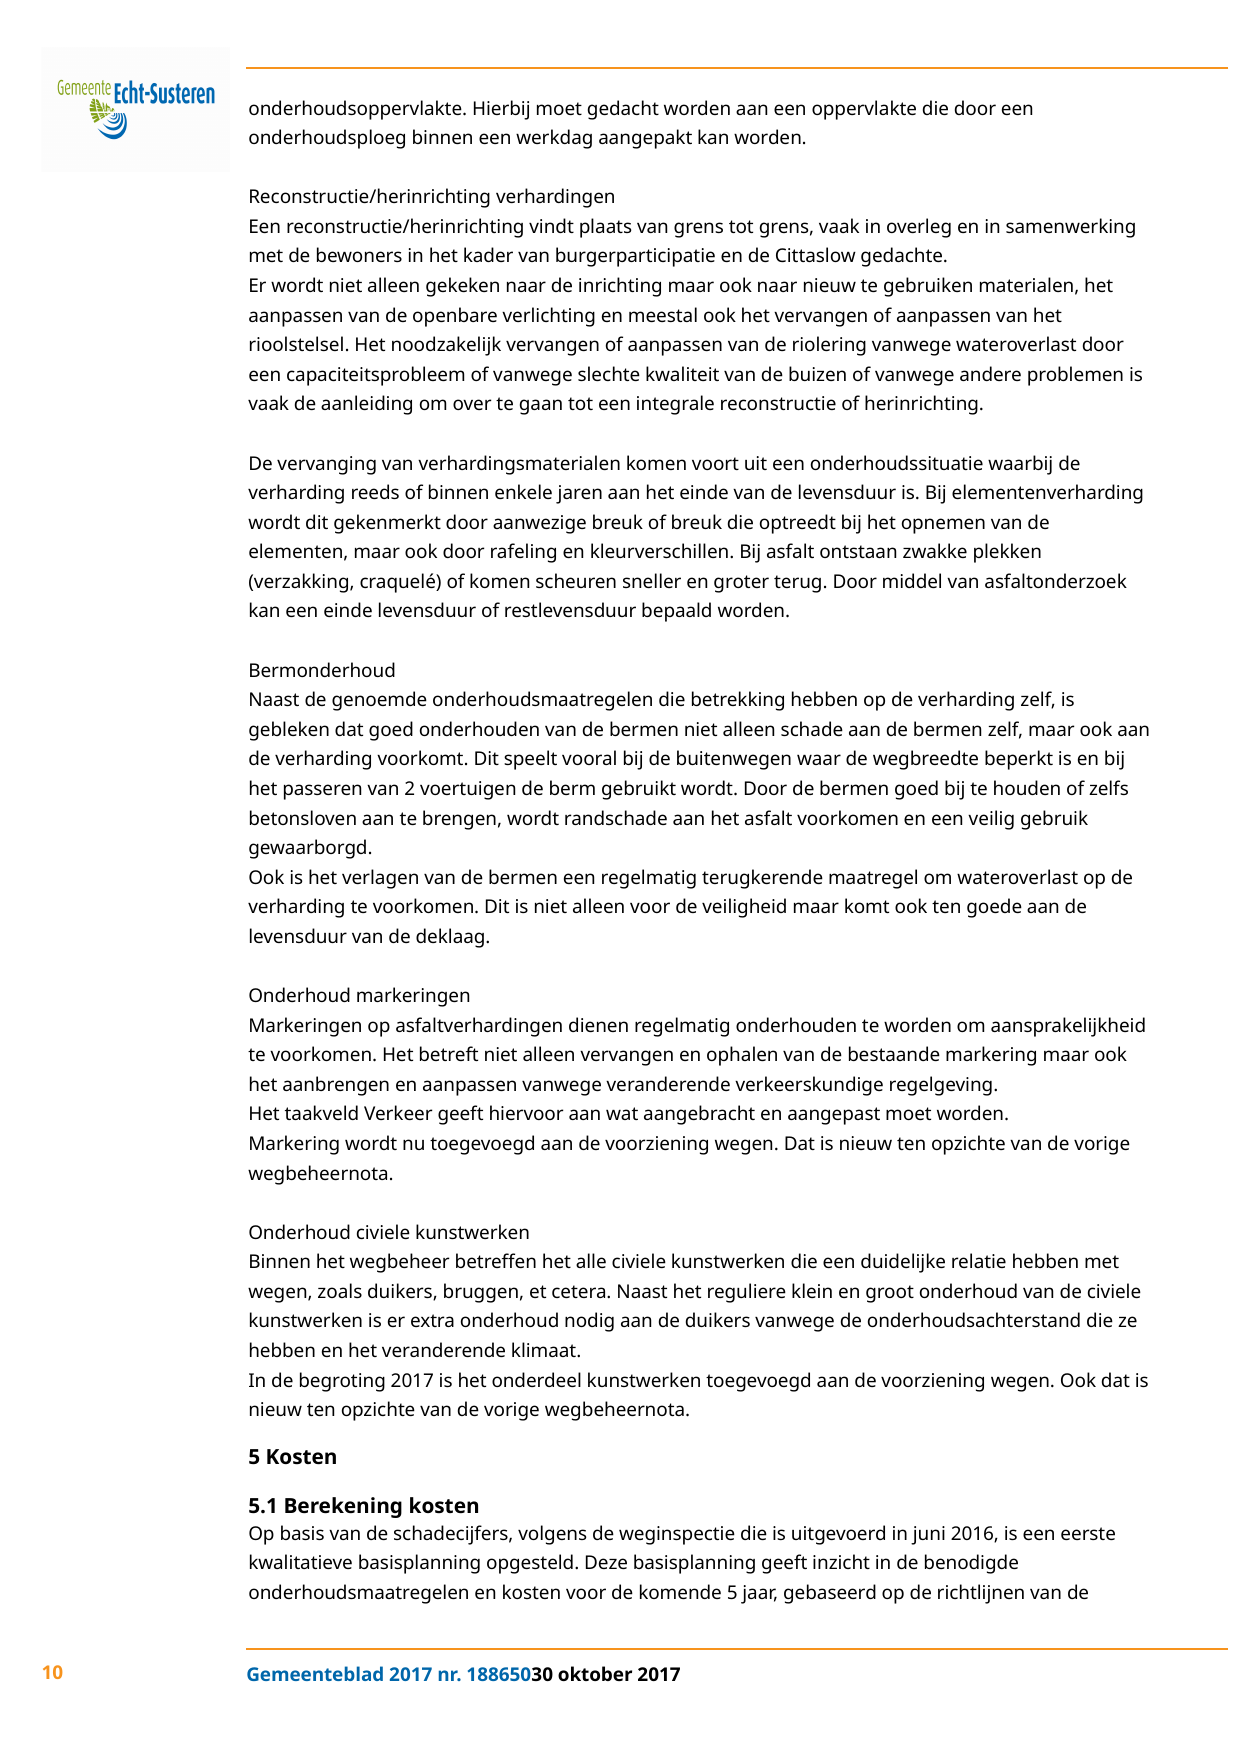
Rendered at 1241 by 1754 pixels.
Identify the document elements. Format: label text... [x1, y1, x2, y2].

text Reconstructie/herinrichting verhardingen [248, 183, 1152, 209]
text Markeringen op asfaltverhardingen dienen regelmatig onderhouden te worden om aansprakelijkheid te voorkomen. Het betreft niet alleen vervangen en ophalen van de bestaande markering maar ook het aanbrengen en aanpassen vanwege veranderende verkeerskundige regelgeving. [248, 1012, 1152, 1097]
text 5.1 Berekening kosten [248, 1491, 1152, 1520]
text 5 Kosten [248, 1442, 1152, 1471]
text Naast de genoemde onderhoudsmaatregelen die betrekking hebben op de verharding zelf, is gebleken dat goed onderhouden van de bermen niet alleen schade aan de bermen zelf, maar ook aan de verharding voorkomt. Dit speelt vooral bij de buitenwegen waar de wegbreedte beperkt is en bij het passeren van 2 voertuigen de berm gebruikt wordt. Door de bermen goed bij te houden of zelfs betonsloven aan te brengen, wordt randschade aan het asfalt voorkomen en een veilig gebruik gewaarborgd. [248, 686, 1152, 860]
text Op basis van de schadecijfers, volgens de weginspectie die is uitgevoerd in juni 2016, is een eerste kwalitatieve basisplanning opgesteld. Deze basisplanning geeft inzicht in de benodigde onderhoudsmaatregelen en kosten voor de komende 5 jaar, gebaseerd op de richtlijnen van de [248, 1520, 1152, 1605]
text Er wordt niet alleen gekeken naar de inrichting maar ook naar nieuw te gebruiken materialen, het aanpassen van de openbare verlichting en meestal ook het vervangen of aanpassen van het rioolstelsel. Het noodzakelijk vervangen of aanpassen van de riolering vanwege wateroverlast door een capaciteitsprobleem of vanwege slechte kwaliteit van de buizen of vanwege andere problemen is vaak de aanleiding om over te gaan tot een integrale reconstructie of herinrichting. [248, 272, 1152, 416]
text Onderhoud civiele kunstwerken [248, 1219, 1152, 1245]
text In de begroting 2017 is het onderdeel kunstwerken toegevoegd aan de voorziening wegen. Ook dat is nieuw ten opzichte van de vorige wegbeheernota. [248, 1367, 1152, 1422]
picture [41, 47, 231, 172]
text onderhoudsoppervlakte. Hierbij moet gedacht worden aan een oppervlakte die door een onderhoudsploeg binnen een werkdag aangepakt kan worden. [248, 95, 1152, 150]
text Het taakveld Verkeer geeft hiervoor aan wat aangebracht en aangepast moet worden. [248, 1101, 1152, 1126]
text Bermonderhoud [248, 657, 1152, 683]
text Ook is het verlagen van de bermen een regelmatig terugkerende maatregel om wateroverlast op de verharding te voorkomen. Dit is niet alleen voor de veiligheid maar komt ook ten goede aan de levensduur van de deklaag. [248, 864, 1152, 949]
text Onderhoud markeringen [248, 982, 1152, 1008]
text Een reconstructie/herinrichting vindt plaats van grens tot grens, vaak in overleg en in samenwerking met de bewoners in het kader van burgerparticipatie en de Cittaslow gedachte. [248, 213, 1152, 268]
text De vervanging van verhardingsmaterialen komen voort uit een onderhoudssituatie waarbij de verharding reeds of binnen enkele jaren aan het einde van de levensduur is. Bij elementenverharding wordt dit gekenmerkt door aanwezige breuk of breuk die optreedt bij het opnemen van de elementen, maar ook door rafeling en kleurverschillen. Bij asfalt ontstaan zwakke plekken (verzakking, craquelé) of komen scheuren sneller en groter terug. Door middel van asfaltonderzoek kan een einde levensduur of restlevensduur bepaald worden. [248, 450, 1152, 623]
text Markering wordt nu toegevoegd aan de voorziening wegen. Dat is nieuw ten opzichte van de vorige wegbeheernota. [248, 1130, 1152, 1186]
text Binnen het wegbeheer betreffen het alle civiele kunstwerken die een duidelijke relatie hebben met wegen, zoals duikers, bruggen, et cetera. Naast het reguliere klein en groot onderhoud van de civiele kunstwerken is er extra onderhoud nodig aan de duikers vanwege de onderhoudsachterstand die ze hebben en het veranderende klimaat. [248, 1248, 1152, 1363]
